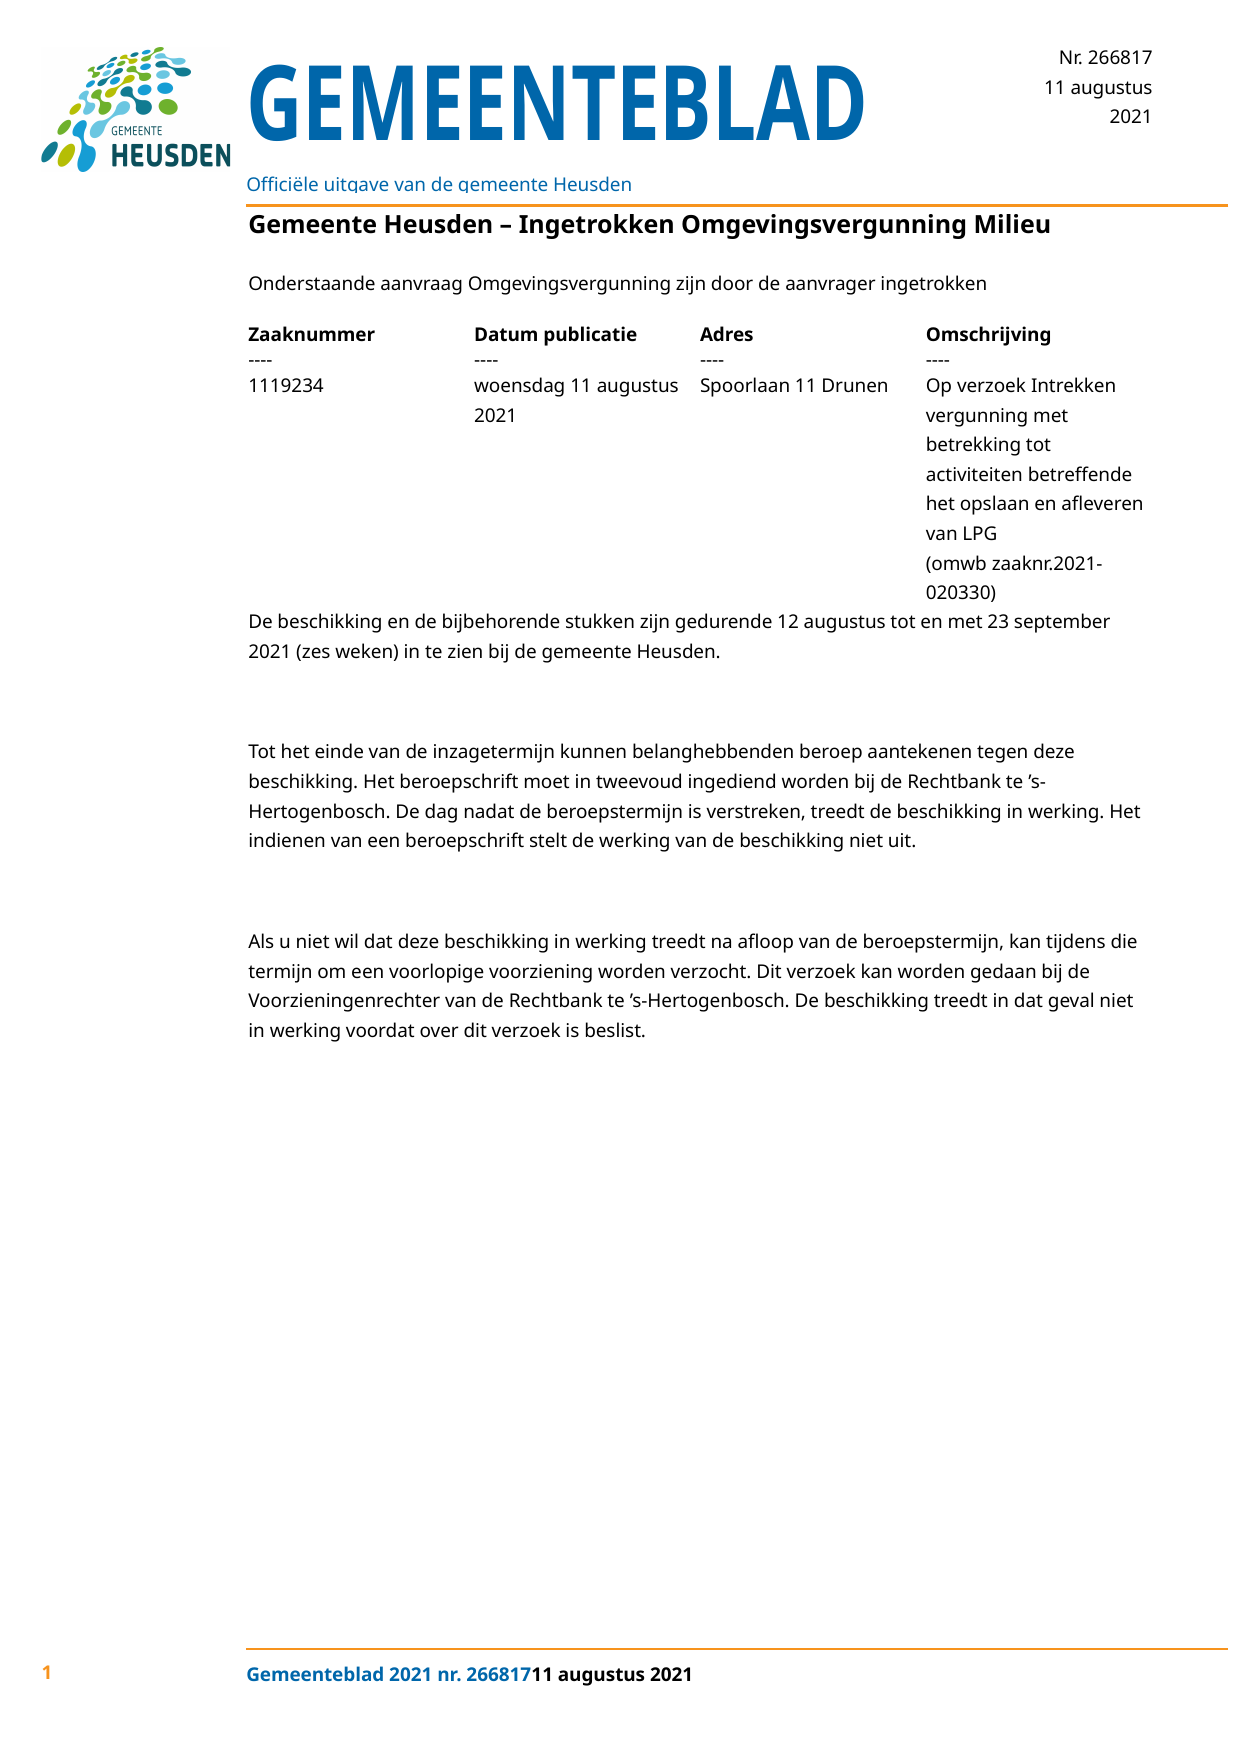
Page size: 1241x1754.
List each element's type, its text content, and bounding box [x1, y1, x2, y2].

text Als u niet wil dat deze beschikking in werking treedt na afloop van de beroepstermijn, kan tijdens die termijn om een voorlopige voorziening worden verzocht. Dit verzoek kan worden gedaan bij de Voorzieningenrechter van de Rechtbank te ’s-Hertogenbosch. De beschikking treedt in dat geval niet in werking voordat over dit verzoek is beslist. [248, 928, 1152, 1043]
table_cell ---- [474, 347, 700, 372]
table_cell woensdag 11 augustus 2021 [474, 372, 700, 605]
table_header Zaaknummer [248, 321, 474, 347]
text Tot het einde van de inzagetermijn kunnen belanghebbenden beroep aantekenen tegen deze beschikking. Het beroepschrift moet in tweevoud ingediend worden bij de Rechtbank te ’s-Hertogenbosch. De dag nadat de beroepstermijn is verstreken, treedt de beschikking in werking. Het indienen van een beroepschrift stelt de werking van de beschikking niet uit. [248, 739, 1152, 853]
text Gemeente Heusden – Ingetrokken Omgevingsvergunning Milieu [248, 207, 1152, 241]
table_header Datum publicatie [474, 321, 700, 347]
table_cell ---- [248, 347, 474, 372]
table_cell 1119234 [248, 372, 474, 605]
table_header Omschrijving [926, 321, 1152, 347]
table_cell ---- [700, 347, 926, 372]
table_cell Spoorlaan 11 Drunen [700, 372, 926, 605]
table_cell Op verzoek Intrekken vergunning met betrekking tot activiteiten betreffende het opslaan en afleveren van LPG (omwb zaaknr.2021-020330) [926, 372, 1152, 605]
table_header Adres [700, 321, 926, 347]
table_cell ---- [926, 347, 1152, 372]
text De beschikking en de bijbehorende stukken zijn gedurende 12 augustus tot en met 23 september 2021 (zes weken) in te zien bij de gemeente Heusden. [248, 608, 1152, 664]
picture [41, 47, 231, 172]
text Onderstaande aanvraag Omgevingsvergunning zijn door de aanvrager ingetrokken [248, 270, 1152, 296]
